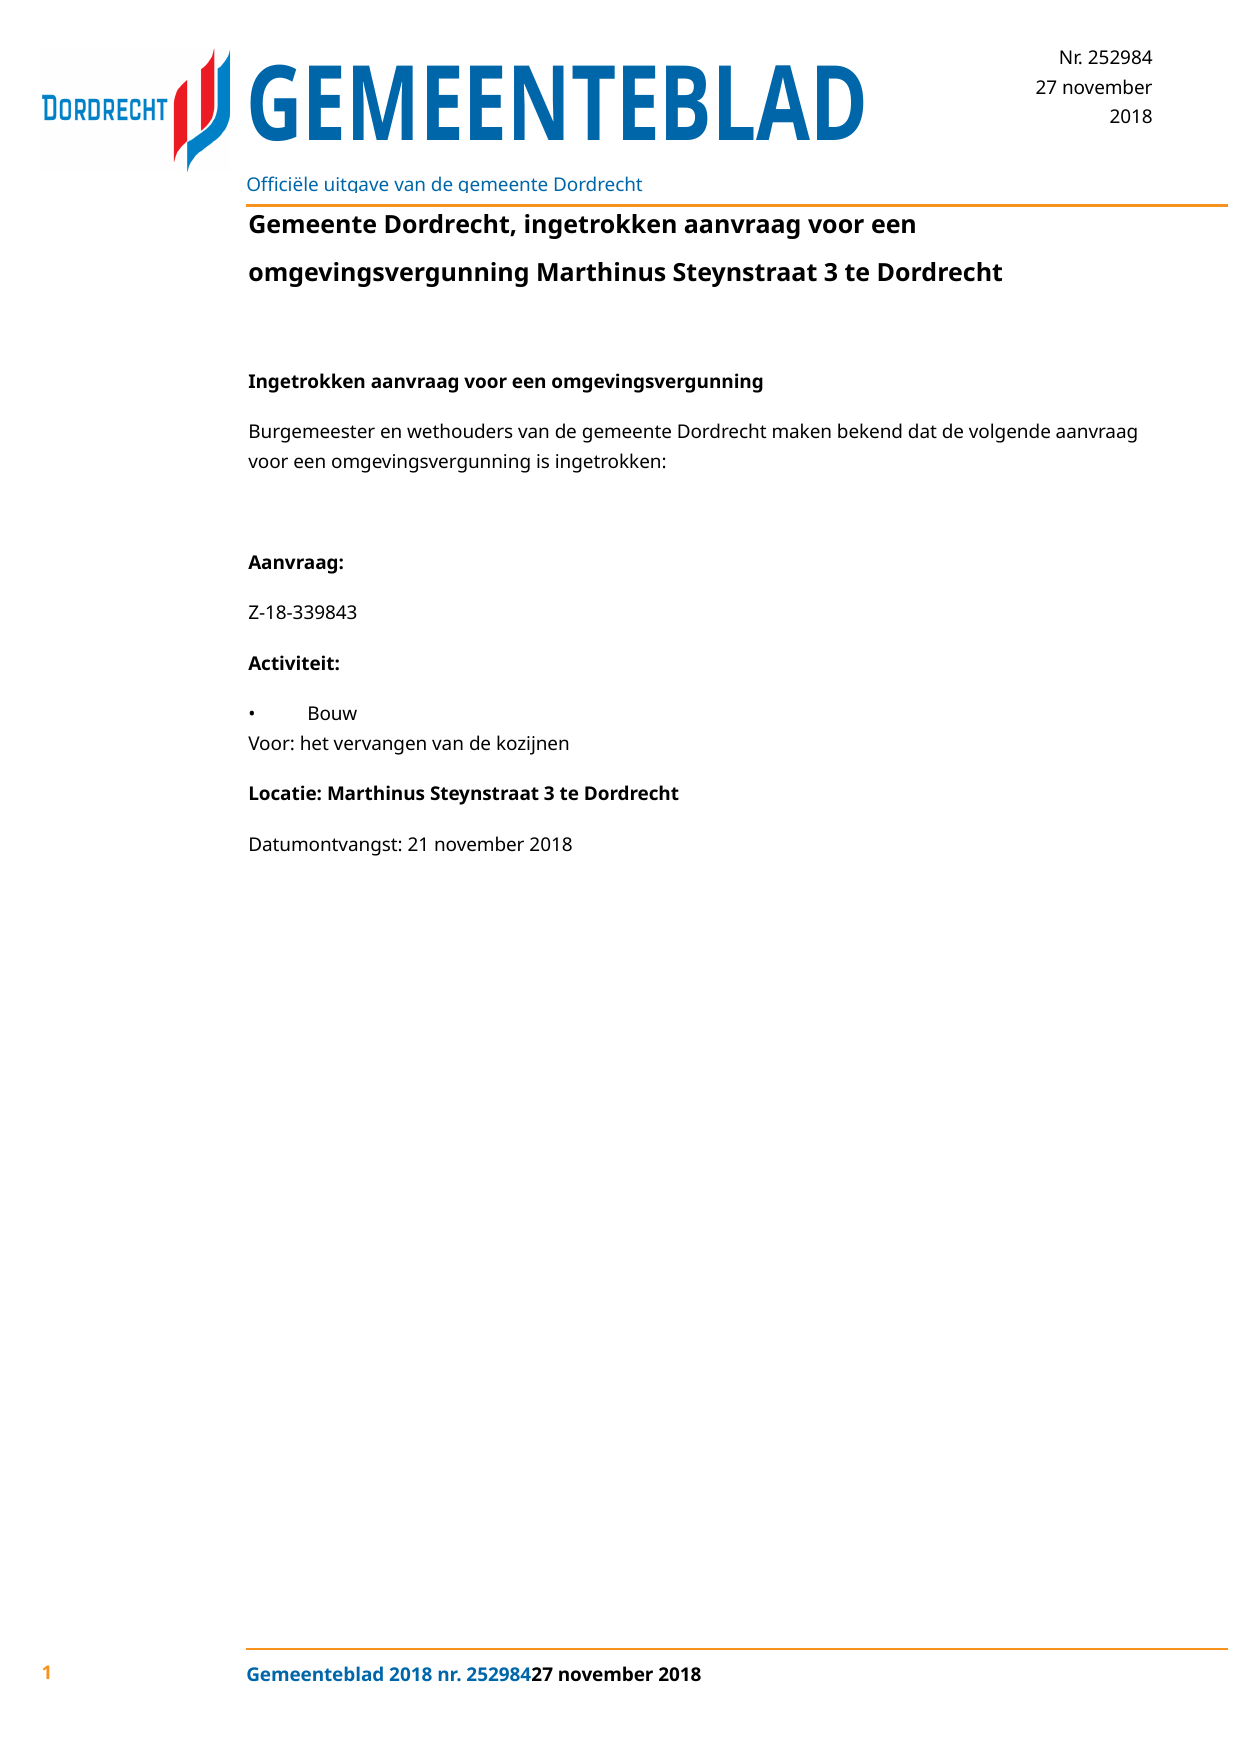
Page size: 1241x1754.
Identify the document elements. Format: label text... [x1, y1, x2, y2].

list Bouw [248, 700, 1152, 726]
text Datumontvangst: 21 november 2018 [248, 831, 1152, 857]
text Ingetrokken aanvraag voor een omgevingsvergunning [248, 368, 1152, 394]
text Activiteit: [248, 650, 1152, 676]
text Gemeente Dordrecht, ingetrokken aanvraag voor een omgevingsvergunning Marthinus Steynstraat 3 te Dordrecht [248, 207, 1152, 288]
text Locatie: Marthinus Steynstraat 3 te Dordrecht [248, 780, 1152, 806]
text Voor: het vervangen van de kozijnen [248, 730, 1152, 756]
text Burgemeester en wethouders van de gemeente Dordrecht maken bekend dat de volgende aanvraag voor een omgevingsvergunning is ingetrokken: [248, 419, 1152, 474]
text Z-18-339843 [248, 599, 1152, 625]
picture [41, 47, 231, 172]
text Aanvraag: [248, 549, 1152, 575]
